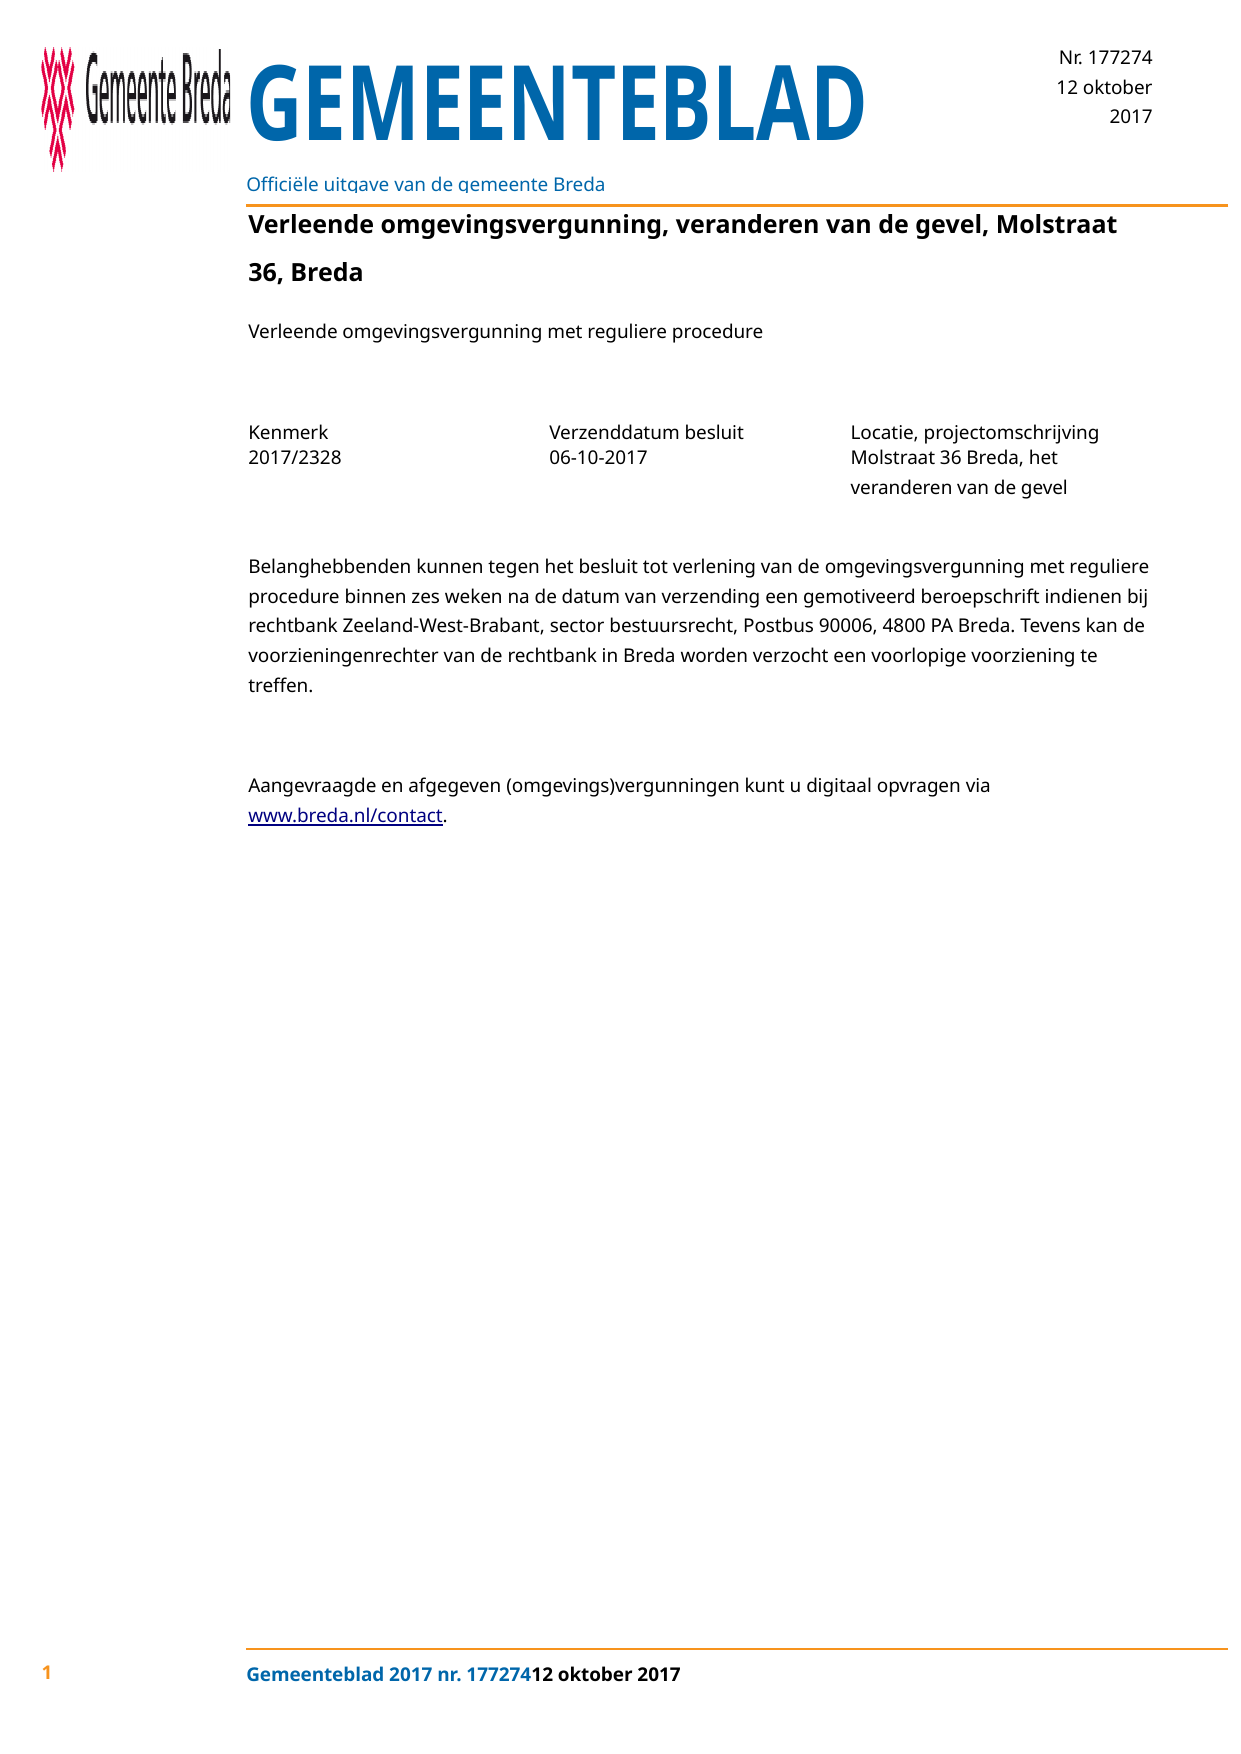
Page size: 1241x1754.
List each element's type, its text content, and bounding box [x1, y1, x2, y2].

table_cell 2017/2328 [248, 445, 549, 500]
table_header Verzenddatum besluit [549, 419, 850, 444]
text Verleende omgevingsvergunning, veranderen van de gevel, Molstraat 36, Breda [248, 207, 1152, 288]
picture [41, 47, 231, 172]
table_header Kenmerk [248, 419, 549, 444]
text Belanghebbenden kunnen tegen het besluit tot verlening van de omgevingsvergunning met reguliere procedure binnen zes weken na de datum van verzending een gemotiveerd beroepschrift indienen bij rechtbank Zeeland-West-Brabant, sector bestuursrecht, Postbus 90006, 4800 PA Breda. Tevens kan de voorzieningenrechter van de rechtbank in Breda worden verzocht een voorlopige voorziening te treffen. [248, 553, 1152, 698]
table_cell 06-10-2017 [549, 445, 850, 500]
table_cell Molstraat 36 Breda, het veranderen van de gevel [850, 445, 1152, 500]
text Aangevraagde en afgegeven (omgevings)vergunningen kunt u digitaal opvragen via www.breda.nl/contact. [248, 773, 1152, 828]
table_header Locatie, projectomschrijving [850, 419, 1152, 444]
text Verleende omgevingsvergunning met reguliere procedure [248, 318, 1152, 344]
